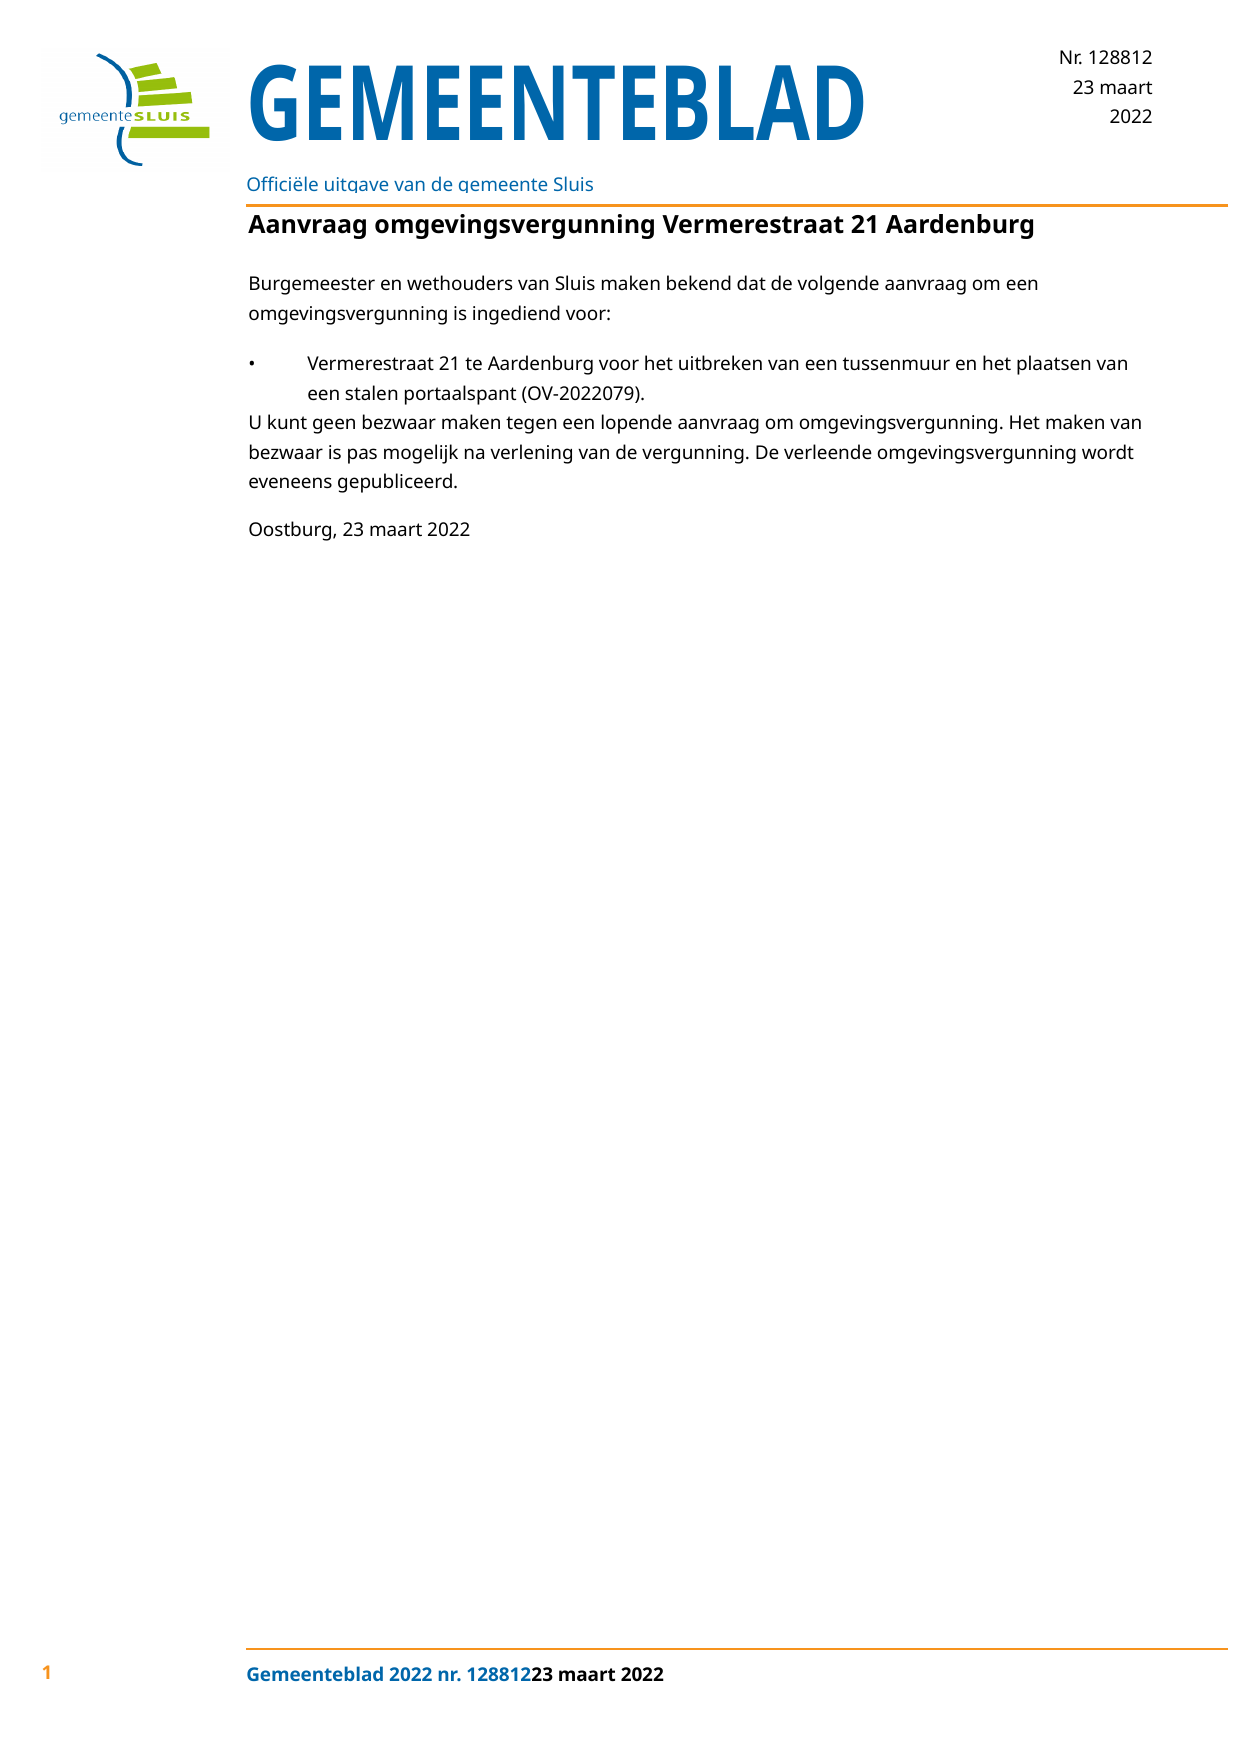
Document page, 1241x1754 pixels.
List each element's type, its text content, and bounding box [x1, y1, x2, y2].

list Vermerestraat 21 te Aardenburg voor het uitbreken van een tussenmuur en het plaatsen van een stalen portaalspant (OV-2022079). [248, 350, 1152, 406]
text Aanvraag omgevingsvergunning Vermerestraat 21 Aardenburg [248, 207, 1152, 241]
picture [41, 47, 231, 172]
text Burgemeester en wethouders van Sluis maken bekend dat de volgende aanvraag om een omgevingsvergunning is ingediend voor: [248, 270, 1152, 326]
text Oostburg, 23 maart 2022 [248, 516, 1152, 542]
text U kunt geen bezwaar maken tegen een lopende aanvraag om omgevingsvergunning. Het maken van bezwaar is pas mogelijk na verlening van de vergunning. De verleende omgevingsvergunning wordt eveneens gepubliceerd. [248, 409, 1152, 494]
